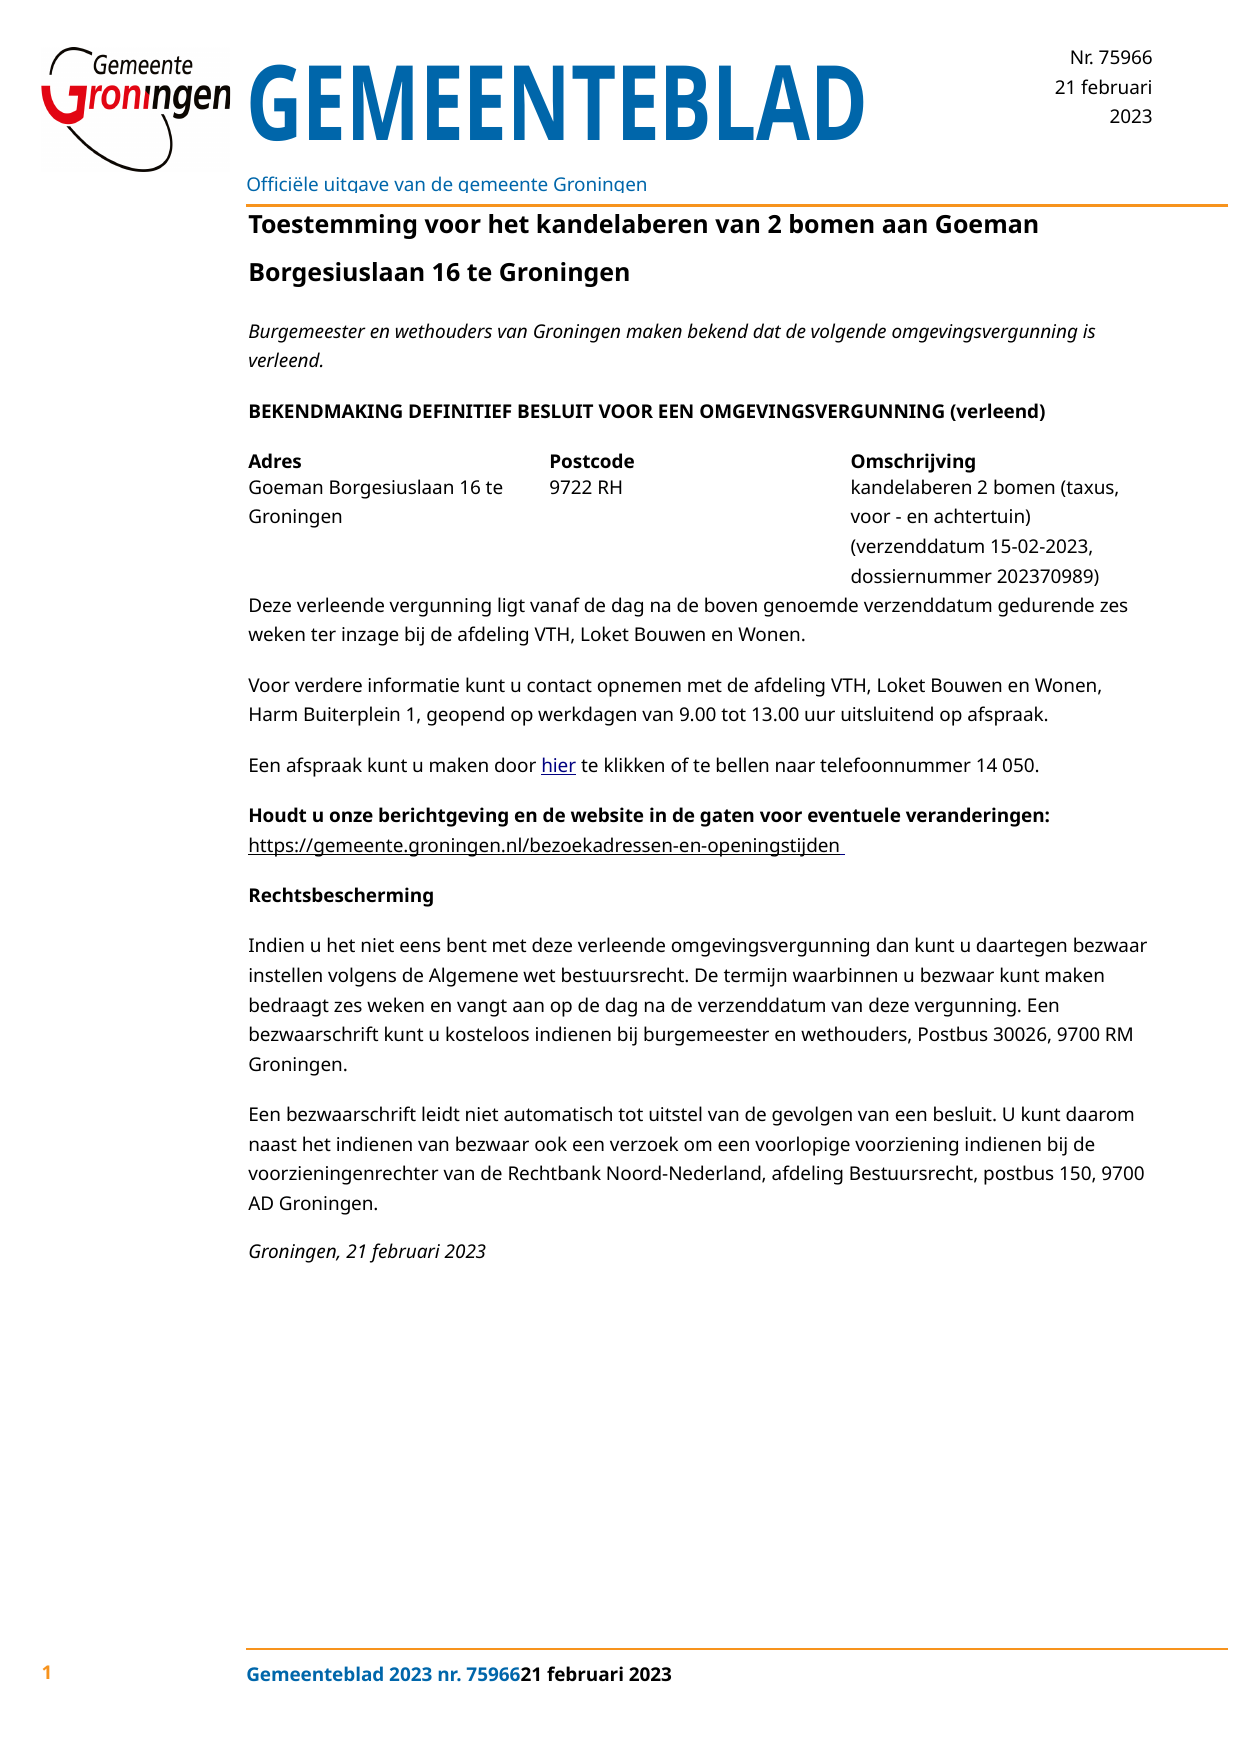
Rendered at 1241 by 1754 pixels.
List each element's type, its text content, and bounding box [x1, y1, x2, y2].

text BEKENDMAKING DEFINITIEF BESLUIT VOOR EEN OMGEVINGSVERGUNNING (verleend) [248, 398, 1152, 424]
text Indien u het niet eens bent met deze verleende omgevingsvergunning dan kunt u daartegen bezwaar instellen volgens de Algemene wet bestuursrecht. De termijn waarbinnen u bezwaar kunt maken bedraagt zes weken en vangt aan op de dag na de verzenddatum van deze vergunning. Een bezwaarschrift kunt u kosteloos indienen bij burgemeester en wethouders, Postbus 30026, 9700 RM Groningen. [248, 933, 1152, 1077]
text Groningen, 21 februari 2023 [248, 1238, 1152, 1264]
table_header Omschrijving [850, 449, 1152, 474]
table_header Postcode [549, 449, 850, 474]
text Deze verleende vergunning ligt vanaf de dag na de boven genoemde verzenddatum gedurende zes weken ter inzage bij de afdeling VTH, Loket Bouwen en Wonen. [248, 592, 1152, 647]
picture [41, 47, 231, 172]
text Voor verdere informatie kunt u contact opnemen met de afdeling VTH, Loket Bouwen en Wonen, Harm Buiterplein 1, geopend op werkdagen van 9.00 tot 13.00 uur uitsluitend op afspraak. [248, 672, 1152, 727]
text Een bezwaarschrift leidt niet automatisch tot uitstel van de gevolgen van een besluit. U kunt daarom naast het indienen van bezwaar ook een verzoek om een voorlopige voorziening indienen bij de voorzieningenrechter van de Rechtbank Noord-Nederland, afdeling Bestuursrecht, postbus 150, 9700 AD Groningen. [248, 1101, 1152, 1216]
text Rechtsbescherming [248, 882, 1152, 908]
text Houdt u onze berichtgeving en de website in de gaten voor eventuele veranderingen: https://gemeente.groningen.nl/bezoekadressen-en-openingstijden [248, 802, 1152, 858]
table_cell kandelaberen 2 bomen (taxus, voor - en achtertuin) (verzenddatum 15-02-2023, dossiernummer 202370989) [850, 474, 1152, 589]
table_cell 9722 RH [549, 474, 850, 589]
text Een afspraak kunt u maken door hier te klikken of te bellen naar telefoonnummer 14 050. [248, 752, 1152, 778]
text Toestemming voor het kandelaberen van 2 bomen aan Goeman Borgesiuslaan 16 te Groningen [248, 207, 1152, 288]
table_header Adres [248, 449, 549, 474]
text Burgemeester en wethouders van Groningen maken bekend dat de volgende omgevingsvergunning is verleend. [248, 318, 1152, 373]
table_cell Goeman Borgesiuslaan 16 te Groningen [248, 474, 549, 589]
